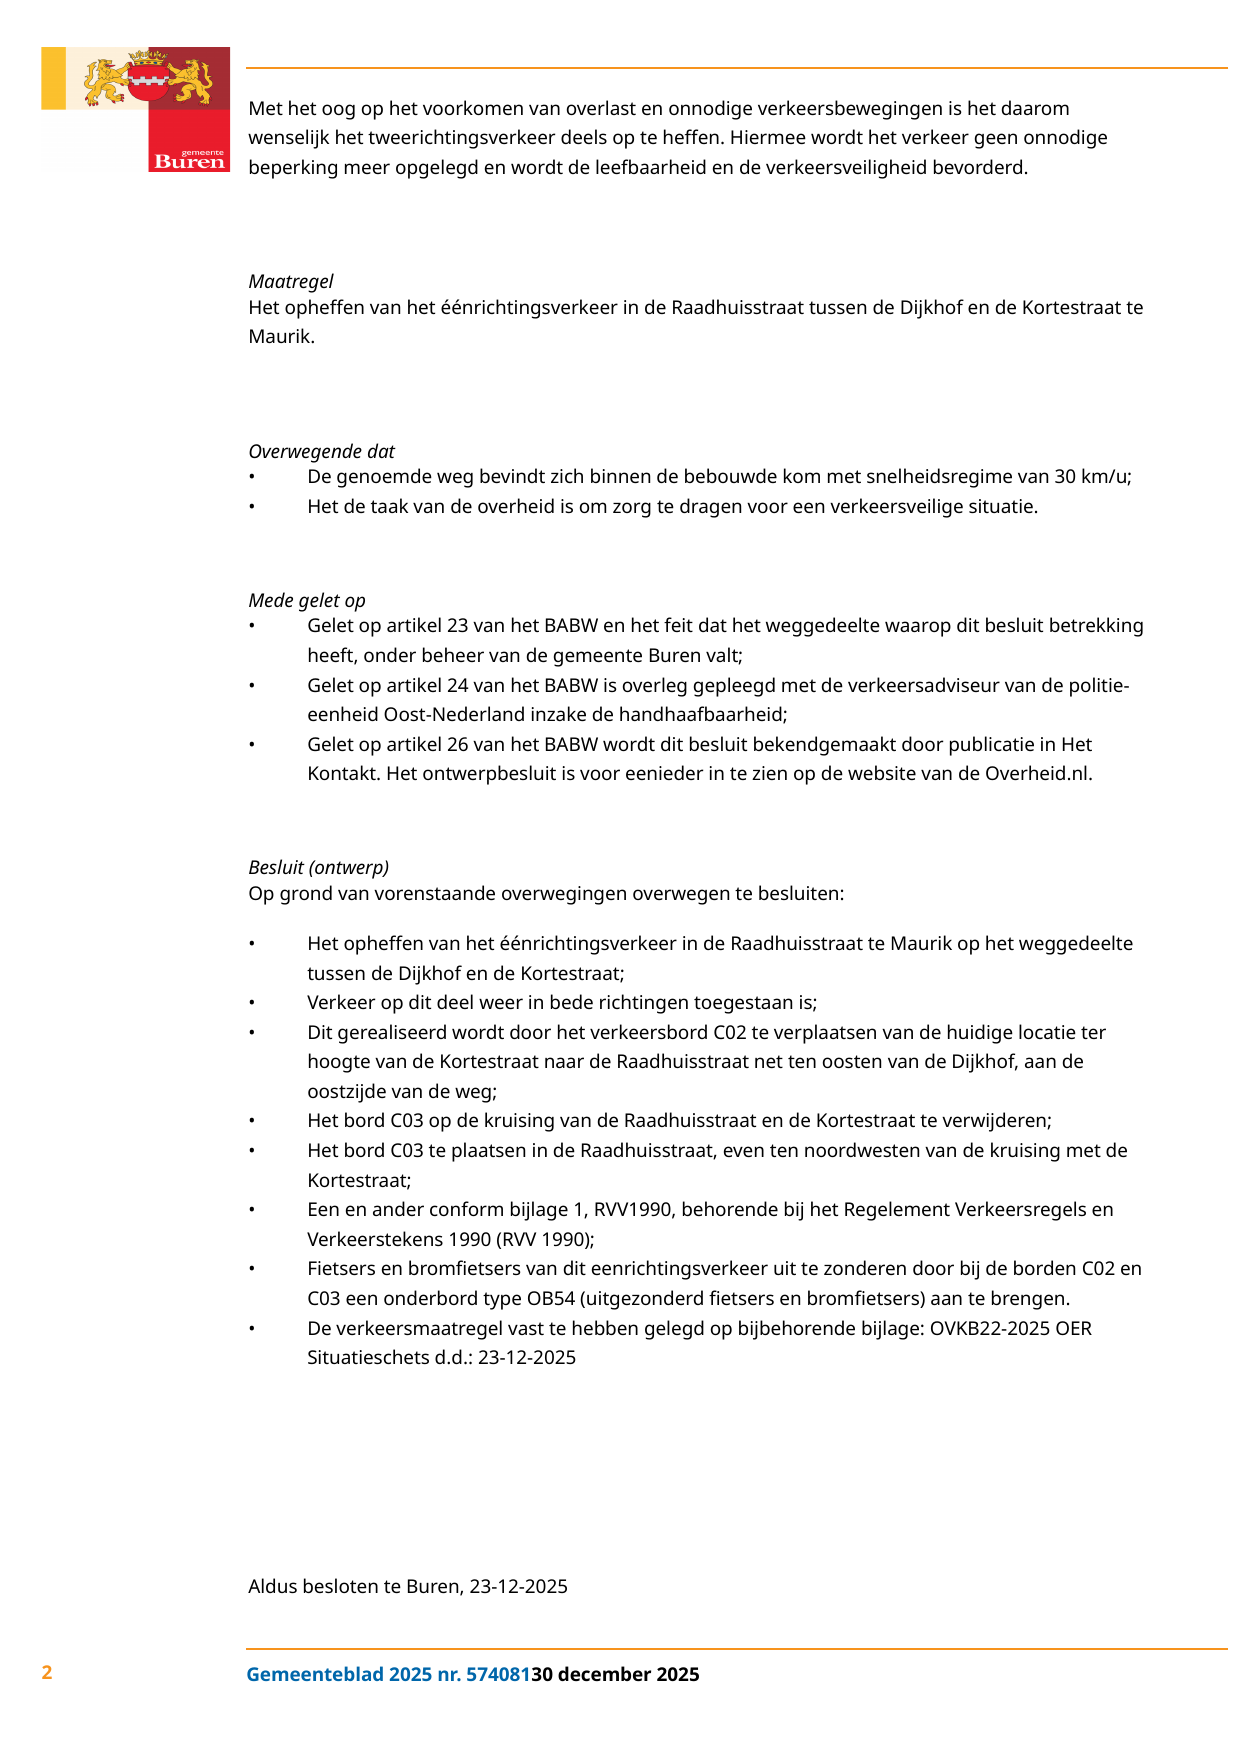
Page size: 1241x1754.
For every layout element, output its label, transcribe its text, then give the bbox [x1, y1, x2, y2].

list Fietsers en bromfietsers van dit eenrichtingsverkeer uit te zonderen door bij de borden C02 en C03 een onderbord type OB54 (uitgezonderd fietsers en bromfietsers) aan te brengen. [248, 1256, 1152, 1311]
text Mede gelet op [248, 587, 1152, 613]
text Besluit (ontwerp) [248, 854, 1152, 880]
list Het bord C03 te plaatsen in de Raadhuisstraat, even ten noordwesten van de kruising met de Kortestraat; [248, 1137, 1152, 1193]
text Het opheffen van het éénrichtingsverkeer in de Raadhuisstraat tussen de Dijkhof en de Kortestraat te Maurik. [248, 294, 1152, 349]
text Aldus besloten te Buren, 23-12-2025 [248, 1573, 1152, 1599]
list Het bord C03 op de kruising van de Raadhuisstraat en de Kortestraat te verwijderen; [248, 1108, 1152, 1133]
picture [41, 47, 231, 172]
list Gelet op artikel 26 van het BABW wordt dit besluit bekendgemaakt door publicatie in Het Kontakt. Het ontwerpbesluit is voor eenieder in te zien op de website van de Overheid.nl. [248, 731, 1152, 786]
list Het de taak van de overheid is om zorg te dragen voor een verkeersveilige situatie. [248, 493, 1152, 519]
list Dit gerealiseerd wordt door het verkeersbord C02 te verplaatsen van de huidige locatie ter hoogte van de Kortestraat naar de Raadhuisstraat net ten oosten van de Dijkhof, aan de oostzijde van de weg; [248, 1019, 1152, 1104]
text Overwegende dat [248, 438, 1152, 464]
list Gelet op artikel 23 van het BABW en het feit dat het weggedeelte waarop dit besluit betrekking heeft, onder beheer van de gemeente Buren valt; [248, 613, 1152, 668]
text Op grond van vorenstaande overwegingen overwegen te besluiten: [248, 880, 1152, 906]
list Verkeer op dit deel weer in bede richtingen toegestaan is; [248, 989, 1152, 1015]
text Met het oog op het voorkomen van overlast en onnodige verkeersbewegingen is het daarom wenselijk het tweerichtingsverkeer deels op te heffen. Hiermee wordt het verkeer geen onnodige beperking meer opgelegd en wordt de leefbaarheid en de verkeersveiligheid bevorderd. [248, 95, 1152, 180]
list Een en ander conform bijlage 1, RVV1990, behorende bij het Regelement Verkeersregels en Verkeerstekens 1990 (RVV 1990); [248, 1196, 1152, 1252]
list De verkeersmaatregel vast te hebben gelegd op bijbehorende bijlage: OVKB22-2025 OER Situatieschets d.d.: 23-12-2025 [248, 1315, 1152, 1370]
text Maatregel [248, 268, 1152, 294]
list De genoemde weg bevindt zich binnen de bebouwde kom met snelheidsregime van 30 km/u; [248, 464, 1152, 489]
list Het opheffen van het éénrichtingsverkeer in de Raadhuisstraat te Maurik op het weggedeelte tussen de Dijkhof en de Kortestraat; [248, 930, 1152, 986]
list Gelet op artikel 24 van het BABW is overleg gepleegd met de verkeersadviseur van de politie-eenheid Oost-Nederland inzake de handhaafbaarheid; [248, 672, 1152, 727]
